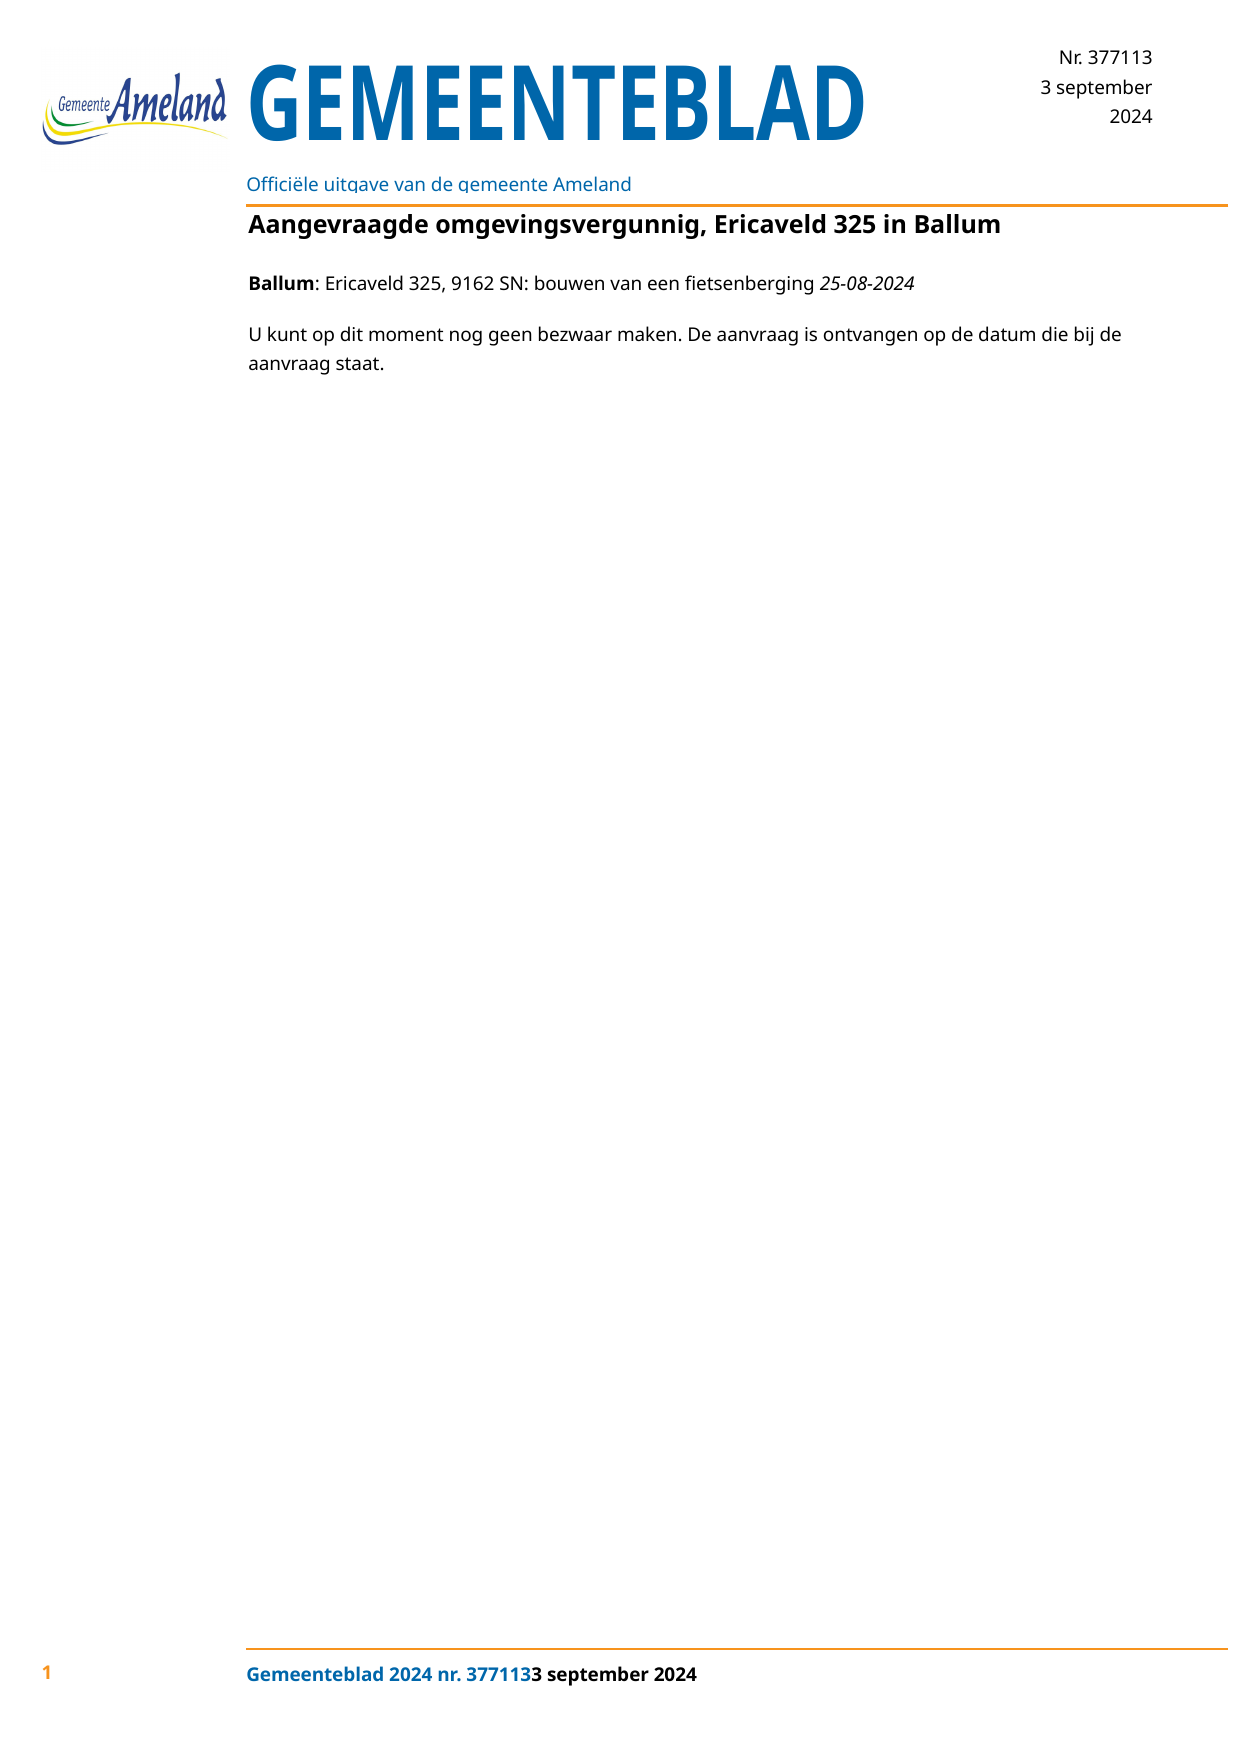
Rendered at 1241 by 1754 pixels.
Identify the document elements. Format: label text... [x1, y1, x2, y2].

text Aangevraagde omgevingsvergunnig, Ericaveld 325 in Ballum [248, 207, 1152, 241]
picture [41, 47, 231, 172]
text U kunt op dit moment nog geen bezwaar maken. De aanvraag is ontvangen op de datum die bij de aanvraag staat. [248, 321, 1152, 376]
text Ballum: Ericaveld 325, 9162 SN: bouwen van een fietsenberging 25-08-2024 [248, 270, 1152, 296]
